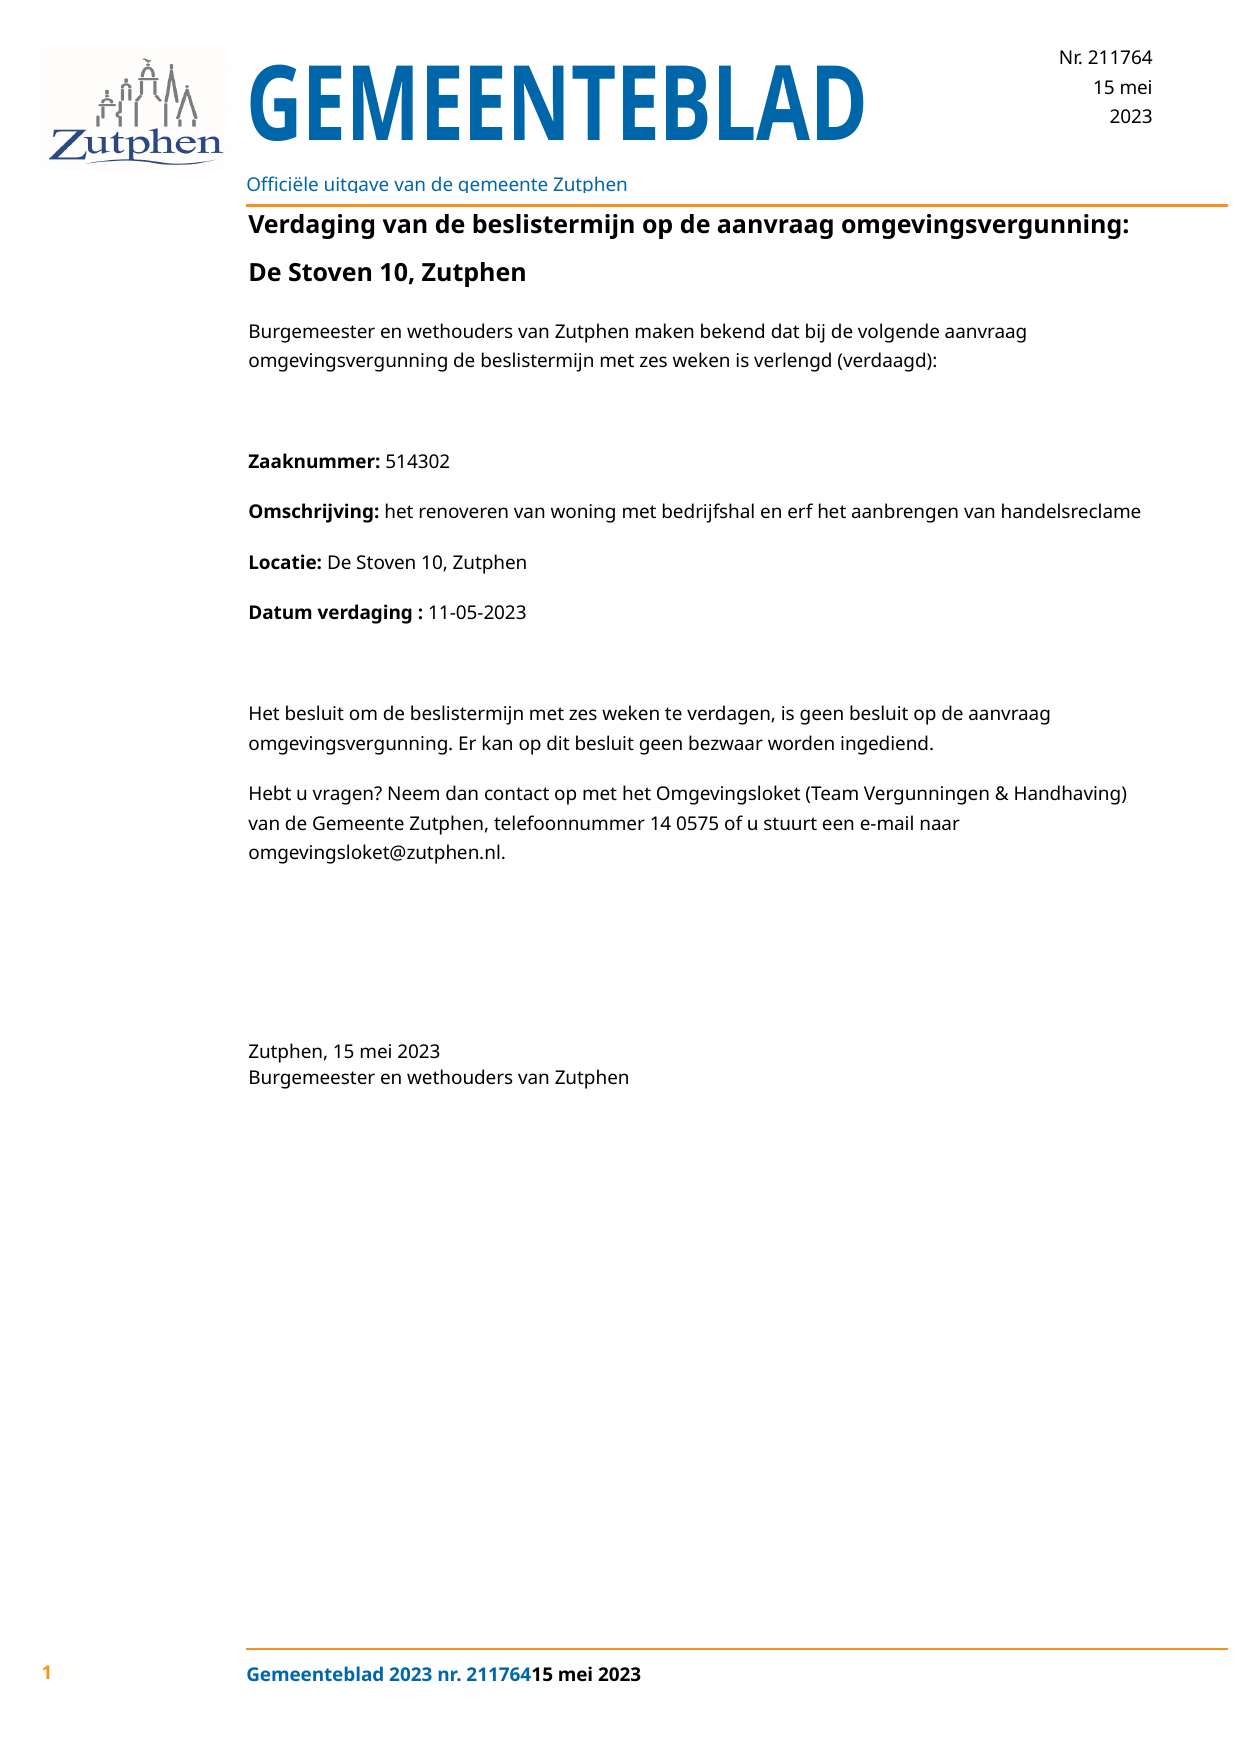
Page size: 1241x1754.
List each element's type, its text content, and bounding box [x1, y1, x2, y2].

text Locatie: De Stoven 10, Zutphen [248, 549, 1152, 575]
text Hebt u vragen? Neem dan contact op met het Omgevingsloket (Team Vergunningen & Handhaving) van de Gemeente Zutphen, telefoonnummer 14 0575 of u stuurt een e-mail naar omgevingsloket@zutphen.nl. [248, 780, 1152, 865]
text Burgemeester en wethouders van Zutphen [248, 1064, 1152, 1090]
text Zaaknummer: 514302 [248, 448, 1152, 474]
text Datum verdaging : 11-05-2023 [248, 599, 1152, 625]
picture [41, 47, 231, 172]
text Omschrijving: het renoveren van woning met bedrijfshal en erf het aanbrengen van handelsreclame [248, 499, 1152, 524]
text Verdaging van de beslistermijn op de aanvraag omgevingsvergunning: De Stoven 10, Zutphen [248, 207, 1152, 288]
text Zutphen, 15 mei 2023 [248, 1039, 1152, 1064]
text Het besluit om de beslistermijn met zes weken te verdagen, is geen besluit op de aanvraag omgevingsvergunning. Er kan op dit besluit geen bezwaar worden ingediend. [248, 700, 1152, 756]
text Burgemeester en wethouders van Zutphen maken bekend dat bij de volgende aanvraag omgevingsvergunning de beslistermijn met zes weken is verlengd (verdaagd): [248, 318, 1152, 373]
